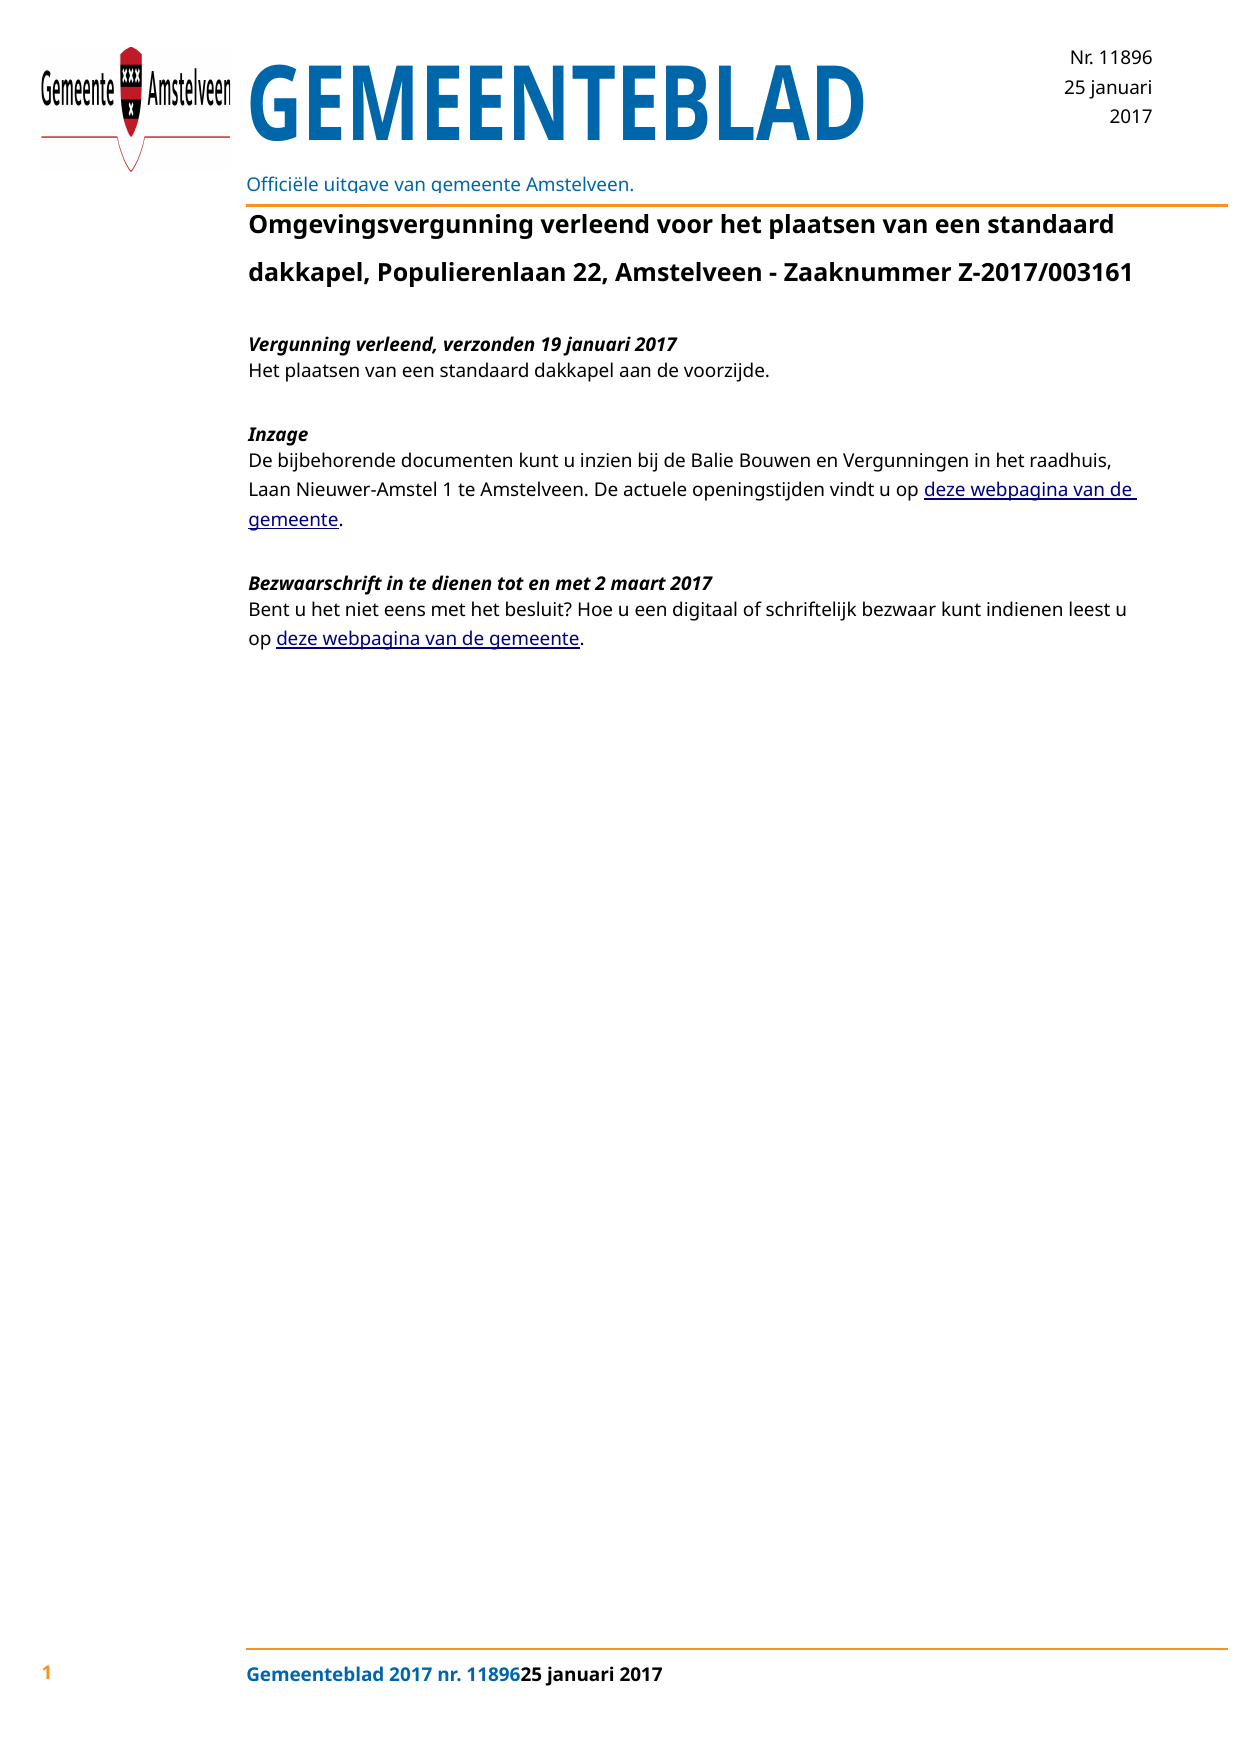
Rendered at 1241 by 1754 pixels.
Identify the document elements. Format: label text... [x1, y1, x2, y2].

text Bent u het niet eens met het besluit? Hoe u een digitaal of schriftelijk bezwaar kunt indienen leest u op deze webpagina van de gemeente. [248, 596, 1152, 651]
text De bijbehorende documenten kunt u inzien bij de Balie Bouwen en Vergunningen in het raadhuis, Laan Nieuwer-Amstel 1 te Amstelveen. De actuele openingstijden vindt u op deze webpagina van de gemeente. [248, 447, 1152, 532]
text Het plaatsen van een standaard dakkapel aan de voorzijde. [248, 357, 1152, 383]
text Inzage [248, 421, 1152, 447]
text Vergunning verleend, verzonden 19 januari 2017 [248, 331, 1152, 357]
text Omgevingsvergunning verleend voor het plaatsen van een standaard dakkapel, Populierenlaan 22, Amstelveen - Zaaknummer Z-2017/003161 [248, 207, 1152, 288]
text Bezwaarschrift in te dienen tot en met 2 maart 2017 [248, 570, 1152, 596]
picture [41, 47, 231, 172]
